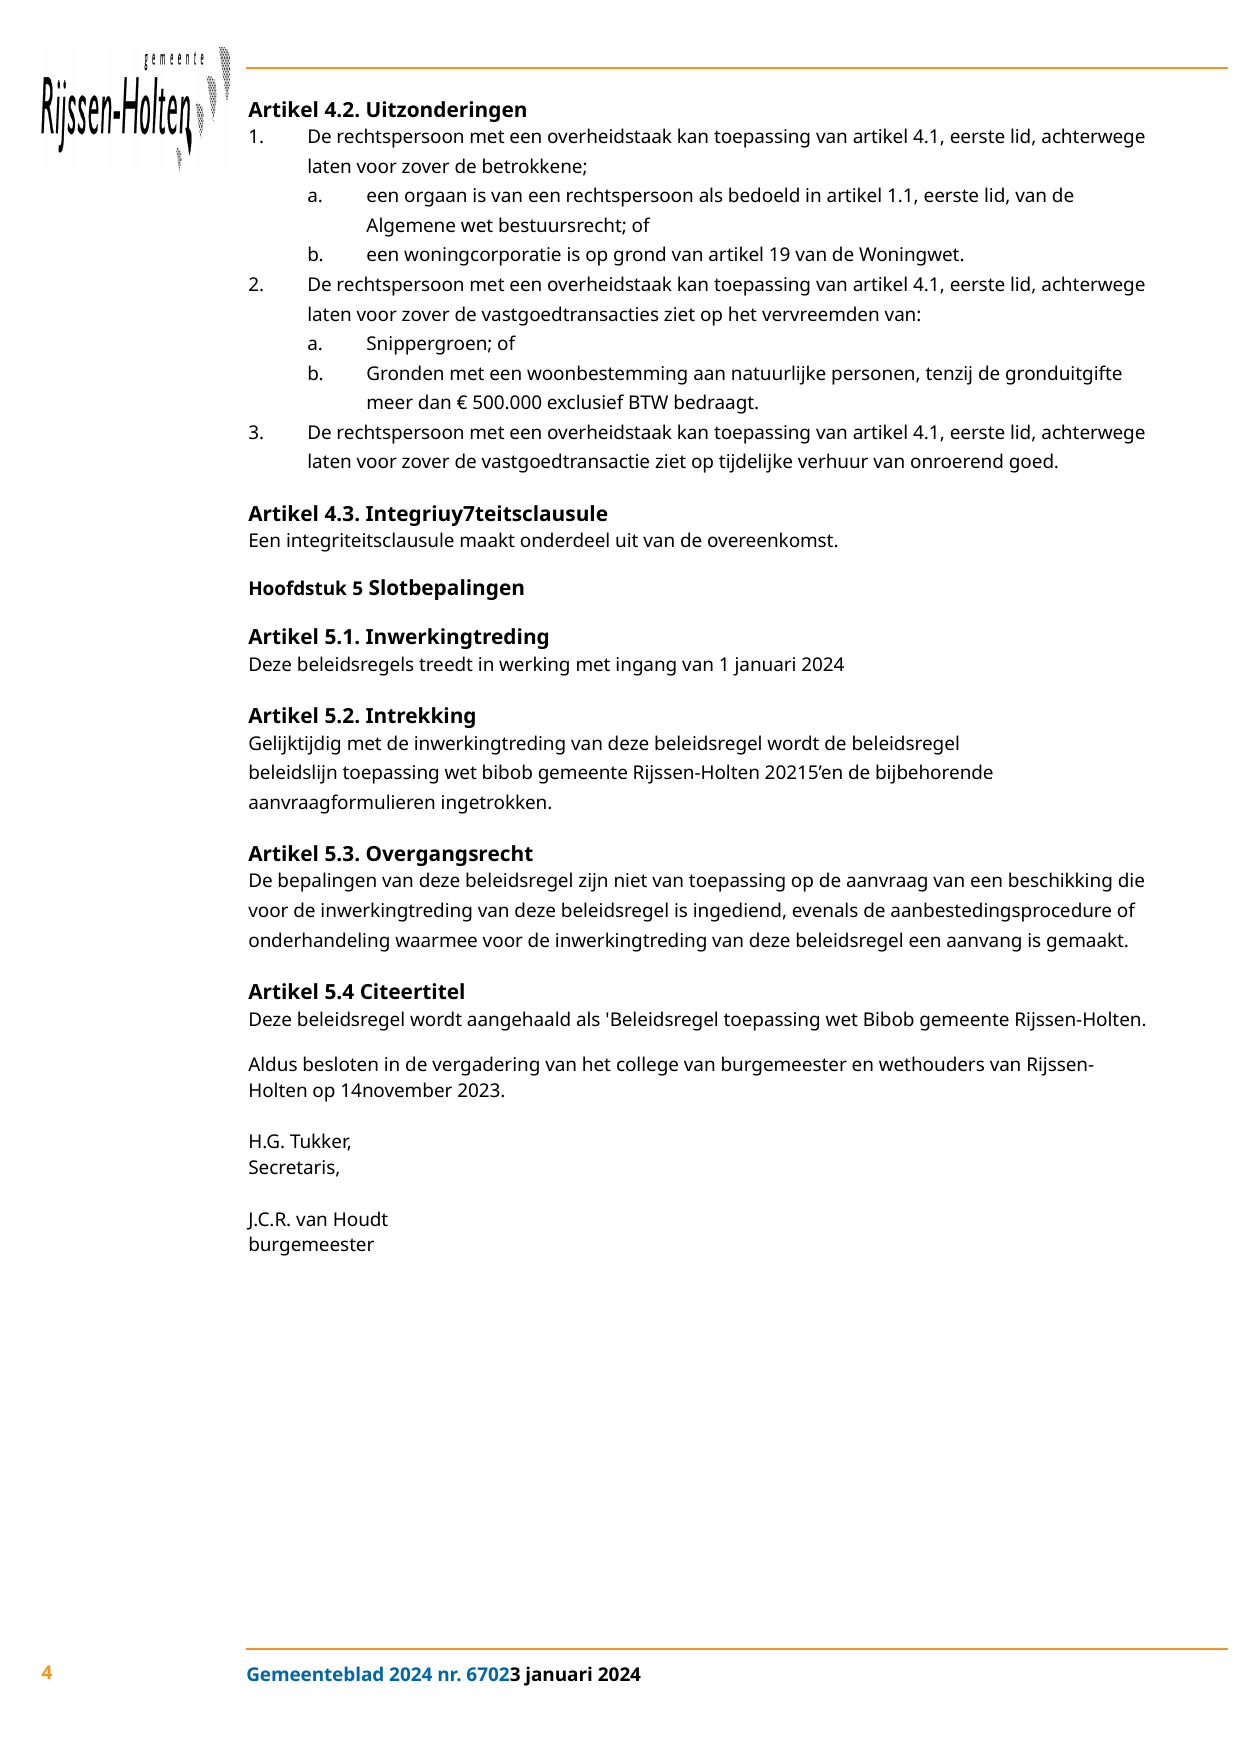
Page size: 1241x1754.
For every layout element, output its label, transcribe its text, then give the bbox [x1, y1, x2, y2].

list De rechtspersoon met een overheidstaak kan toepassing van artikel 4.1, eerste lid, achterwege laten voor zover de vastgoedtransactie ziet op tijdelijke verhuur van onroerend goed. [248, 419, 1152, 474]
list een orgaan is van een rechtspersoon als bedoeld in artikel 1.1, eerste lid, van de Algemene wet bestuursrecht; of [307, 182, 1152, 238]
list De rechtspersoon met een overheidstaak kan toepassing van artikel 4.1, eerste lid, achterwege laten voor zover de betrokkene; [248, 123, 1152, 178]
text Hoofdstuk 5 Slotbepalingen [248, 573, 1152, 602]
text Secretaris, [248, 1154, 1152, 1180]
text De bepalingen van deze beleidsregel zijn niet van toepassing op de aanvraag van een beschikking die voor de inwerkingtreding van deze beleidsregel is ingediend, evenals de aanbestedingsprocedure of onderhandeling waarmee voor de inwerkingtreding van deze beleidsregel een aanvang is gemaakt. [248, 868, 1152, 953]
text Deze beleidsregels treedt in werking met ingang van 1 januari 2024 [248, 651, 1152, 677]
text Artikel 5.4 Citeertitel [248, 977, 1152, 1006]
text beleidslijn toepassing wet bibob gemeente Rijssen-Holten 20215’en de bijbehorende aanvraagformulieren ingetrokken. [248, 759, 1152, 814]
text Artikel 5.3. Overgangsrecht [248, 839, 1152, 868]
text Artikel 4.2. Uitzonderingen [248, 95, 1152, 123]
text Artikel 4.3. Integriuy7teitsclausule [248, 499, 1152, 527]
list De rechtspersoon met een overheidstaak kan toepassing van artikel 4.1, eerste lid, achterwege laten voor zover de vastgoedtransacties ziet op het vervreemden van: [248, 271, 1152, 326]
text burgemeester [248, 1231, 1152, 1257]
text Een integriteitsclausule maakt onderdeel uit van de overeenkomst. [248, 527, 1152, 553]
text H.G. Tukker, [248, 1128, 1152, 1154]
text Aldus besloten in de vergadering van het college van burgemeester en wethouders van Rijssen-Holten op 14november 2023. [248, 1051, 1152, 1103]
list Snippergroen; of [307, 330, 1152, 356]
list een woningcorporatie is op grond van artikel 19 van de Woningwet. [307, 242, 1152, 267]
picture [41, 47, 231, 172]
text Gelijktijdig met de inwerkingtreding van deze beleidsregel wordt de beleidsregel [248, 730, 1152, 755]
text Artikel 5.2. Intrekking [248, 701, 1152, 730]
text Artikel 5.1. Inwerkingtreding [248, 622, 1152, 651]
list Gronden met een woonbestemming aan natuurlijke personen, tenzij de gronduitgifte meer dan € 500.000 exclusief BTW bedraagt. [307, 360, 1152, 415]
text Deze beleidsregel wordt aangehaald als 'Beleidsregel toepassing wet Bibob gemeente Rijssen-Holten. [248, 1006, 1152, 1031]
text J.C.R. van Houdt [248, 1206, 1152, 1231]
